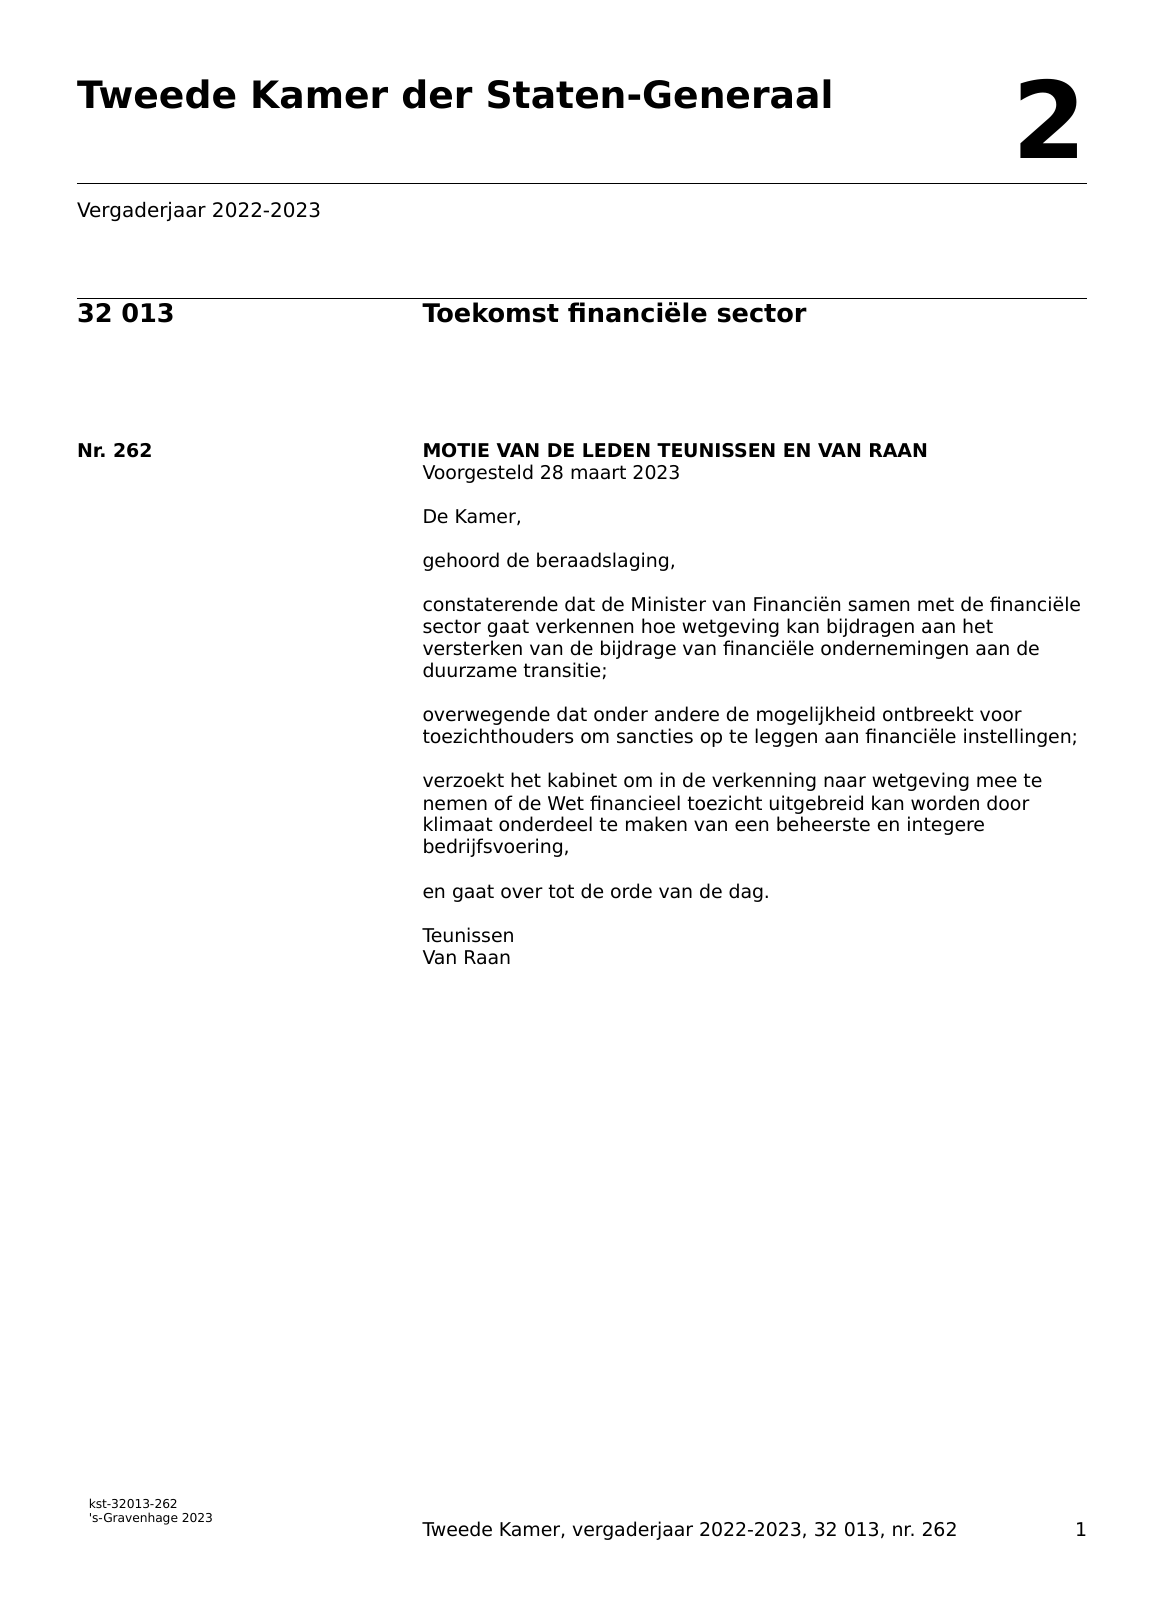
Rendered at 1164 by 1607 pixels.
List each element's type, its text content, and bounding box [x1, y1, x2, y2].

subtitle Nr. 262 MOTIE VAN DE LEDEN TEUNISSEN EN VAN RAAN [77, 440, 1087, 462]
text en gaat over tot de orde van de dag. [422, 881, 1087, 902]
table_header Tweede Kamer der Staten-Generaal [77, 59, 886, 183]
table_header 2 [886, 59, 1087, 183]
text 's-Gravenhage 2023 [88, 1511, 323, 1525]
text Voorgesteld 28 maart 2023 [422, 462, 1087, 484]
text verzoekt het kabinet om in de verkenning naar wetgeving mee te nemen of de Wet financieel toezicht uitgebreid kan worden door klimaat onderdeel te maken van een beheerste en integere bedrijfsvoering, [422, 770, 1087, 858]
text kst-32013-262 [88, 1497, 323, 1511]
text De Kamer, [422, 506, 1087, 528]
subtitle 32 013 Toekomst financiële sector [77, 299, 1087, 329]
text constaterende dat de Minister van Financiën samen met de financiële sector gaat verkennen hoe wetgeving kan bijdragen aan het versterken van de bijdrage van financiële ondernemingen aan de duurzame transitie; [422, 594, 1087, 682]
text Teunissen [422, 925, 1087, 947]
text overwegende dat onder andere de mogelijkheid ontbreekt voor toezichthouders om sancties op te leggen aan financiële instellingen; [422, 704, 1087, 748]
text Van Raan [422, 947, 1087, 969]
table_cell Vergaderjaar 2022-2023 [77, 184, 1087, 298]
text gehoord de beraadslaging, [422, 550, 1087, 572]
